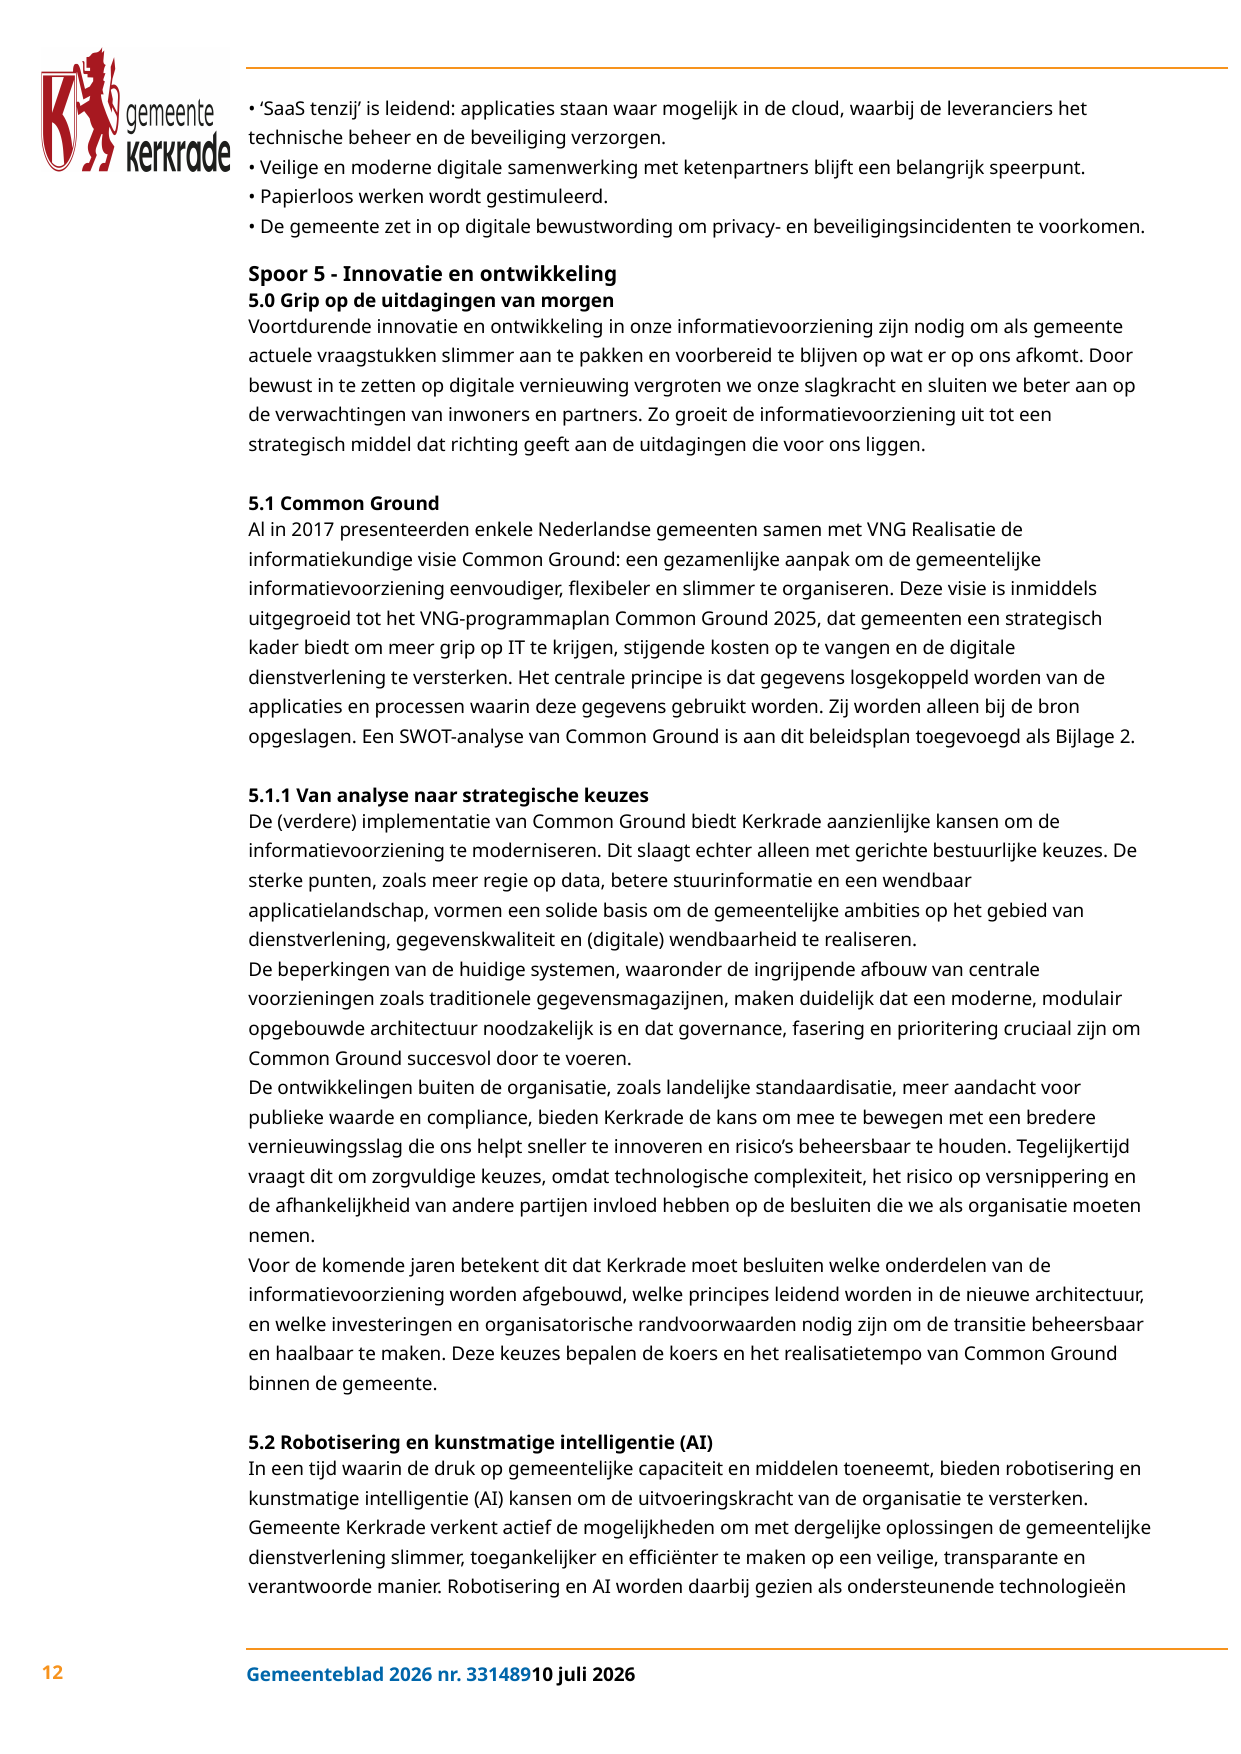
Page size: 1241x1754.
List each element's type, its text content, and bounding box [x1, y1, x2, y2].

text In een tijd waarin de druk op gemeentelijke capaciteit en middelen toeneemt, bieden robotisering en kunstmatige intelligentie (AI) kansen om de uitvoeringskracht van de organisatie te versterken. Gemeente Kerkrade verkent actief de mogelijkheden om met dergelijke oplossingen de gemeentelijke dienstverlening slimmer, toegankelijker en efficiënter te maken op een veilige, transparante en verantwoorde manier. Robotisering en AI worden daarbij gezien als ondersteunende technologieën [248, 1455, 1152, 1599]
text De beperkingen van de huidige systemen, waaronder de ingrijpende afbouw van centrale voorzieningen zoals traditionele gegevensmagazijnen, maken duidelijk dat een moderne, modulair opgebouwde architectuur noodzakelijk is en dat governance, fasering en prioritering cruciaal zijn om Common Ground succesvol door te voeren. [248, 956, 1152, 1071]
text • ‘SaaS tenzij’ is leidend: applicaties staan waar mogelijk in de cloud, waarbij de leveranciers het technische beheer en de beveiliging verzorgen. [248, 95, 1152, 150]
text • Veilige en moderne digitale samenwerking met ketenpartners blijft een belangrijk speerpunt. [248, 154, 1152, 180]
text De ontwikkelingen buiten de organisatie, zoals landelijke standaardisatie, meer aandacht voor publieke waarde en compliance, bieden Kerkrade de kans om mee te bewegen met een bredere vernieuwingsslag die ons helpt sneller te innoveren en risico’s beheersbaar te houden. Tegelijkertijd vraagt dit om zorgvuldige keuzes, omdat technologische complexiteit, het risico op versnippering en de afhankelijkheid van andere partijen invloed hebben op de besluiten die we als organisatie moeten nemen. [248, 1074, 1152, 1248]
picture [41, 47, 231, 172]
text Al in 2017 presenteerden enkele Nederlandse gemeenten samen met VNG Realisatie de informatiekundige visie Common Ground: een gezamenlijke aanpak om de gemeentelijke informatievoorziening eenvoudiger, flexibeler en slimmer te organiseren. Deze visie is inmiddels uitgegroeid tot het VNG-programmaplan Common Ground 2025, dat gemeenten een strategisch kader biedt om meer grip op IT te krijgen, stijgende kosten op te vangen en de digitale dienstverlening te versterken. Het centrale principe is dat gegevens losgekoppeld worden van de applicaties en processen waarin deze gegevens gebruikt worden. Zij worden alleen bij de bron opgeslagen. Een SWOT-analyse van Common Ground is aan dit beleidsplan toegevoegd als Bijlage 2. [248, 516, 1152, 749]
text 5.0 Grip op de uitdagingen van morgen [248, 287, 1152, 313]
text 5.2 Robotisering en kunstmatige intelligentie (AI) [248, 1429, 1152, 1455]
text 5.1 Common Ground [248, 490, 1152, 516]
text Voortdurende innovatie en ontwikkeling in onze informatievoorziening zijn nodig om als gemeente actuele vraagstukken slimmer aan te pakken en voorbereid te blijven op wat er op ons afkomt. Door bewust in te zetten op digitale vernieuwing vergroten we onze slagkracht en sluiten we beter aan op de verwachtingen van inwoners en partners. Zo groeit de informatievoorziening uit tot een strategisch middel dat richting geeft aan de uitdagingen die voor ons liggen. [248, 313, 1152, 457]
text Spoor 5 - Innovatie en ontwikkeling [248, 259, 1152, 287]
text De (verdere) implementatie van Common Ground biedt Kerkrade aanzienlijke kansen om de informatievoorziening te moderniseren. Dit slaagt echter alleen met gerichte bestuurlijke keuzes. De sterke punten, zoals meer regie op data, betere stuurinformatie en een wendbaar applicatielandschap, vormen een solide basis om de gemeentelijke ambities op het gebied van dienstverlening, gegevenskwaliteit en (digitale) wendbaarheid te realiseren. [248, 808, 1152, 952]
text 5.1.1 Van analyse naar strategische keuzes [248, 782, 1152, 808]
text • Papierloos werken wordt gestimuleerd. [248, 183, 1152, 209]
text Voor de komende jaren betekent dit dat Kerkrade moet besluiten welke onderdelen van de informatievoorziening worden afgebouwd, welke principes leidend worden in de nieuwe architectuur, en welke investeringen en organisatorische randvoorwaarden nodig zijn om de transitie beheersbaar en haalbaar te maken. Deze keuzes bepalen de koers en het realisatietempo van Common Ground binnen de gemeente. [248, 1252, 1152, 1396]
text • De gemeente zet in op digitale bewustwording om privacy- en beveiligingsincidenten te voorkomen. [248, 213, 1152, 239]
